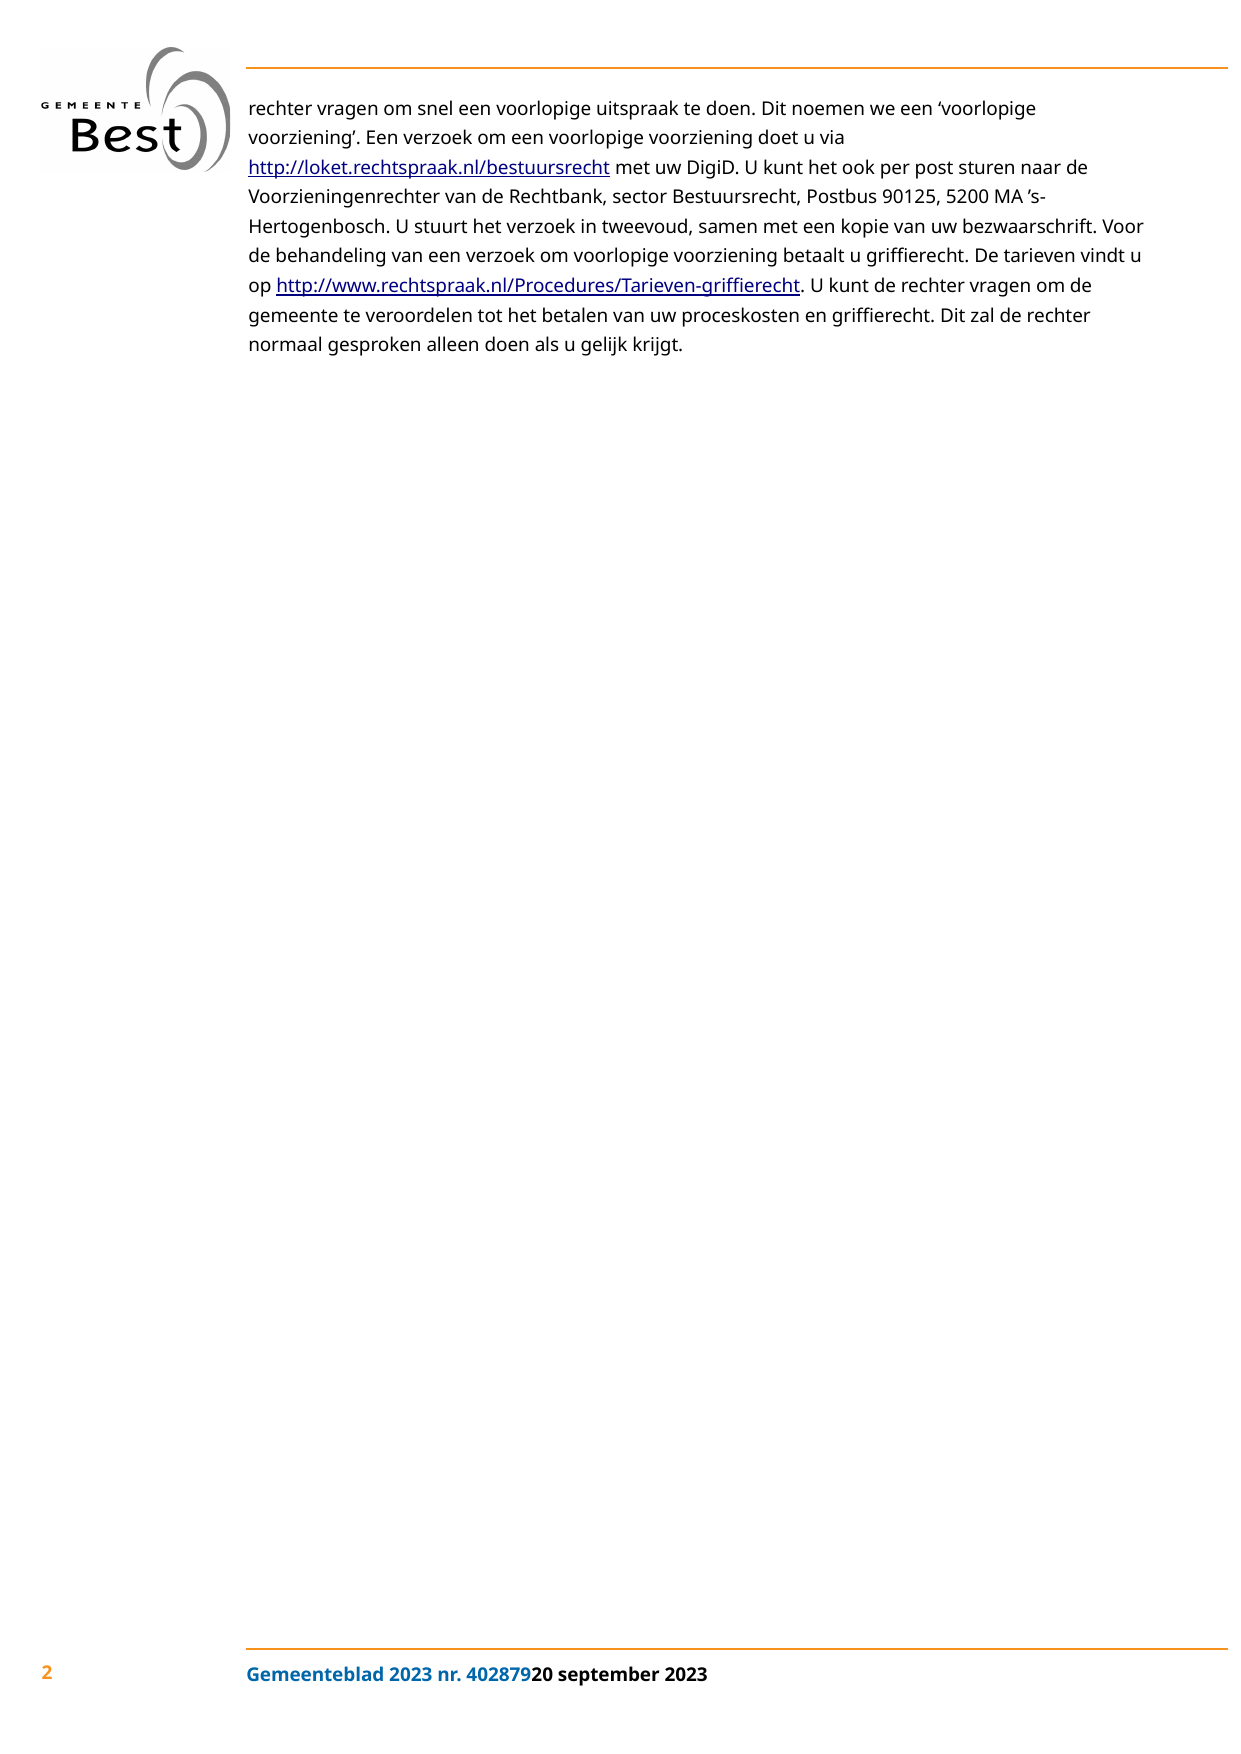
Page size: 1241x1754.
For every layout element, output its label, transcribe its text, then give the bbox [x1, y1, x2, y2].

text rechter vragen om snel een voorlopige uitspraak te doen. Dit noemen we een ‘voorlopige voorziening’. Een verzoek om een voorlopige voorziening doet u via http://loket.rechtspraak.nl/bestuursrecht met uw DigiD. U kunt het ook per post sturen naar de Voorzieningenrechter van de Rechtbank, sector Bestuursrecht, Postbus 90125, 5200 MA ’s-Hertogenbosch. U stuurt het verzoek in tweevoud, samen met een kopie van uw bezwaarschrift. Voor de behandeling van een verzoek om voorlopige voorziening betaalt u griffierecht. De tarieven vindt u op http://www.rechtspraak.nl/Procedures/Tarieven-griffierecht. U kunt de rechter vragen om de gemeente te veroordelen tot het betalen van uw proceskosten en griffierecht. Dit zal de rechter normaal gesproken alleen doen als u gelijk krijgt. [248, 95, 1152, 357]
picture [41, 47, 231, 172]
